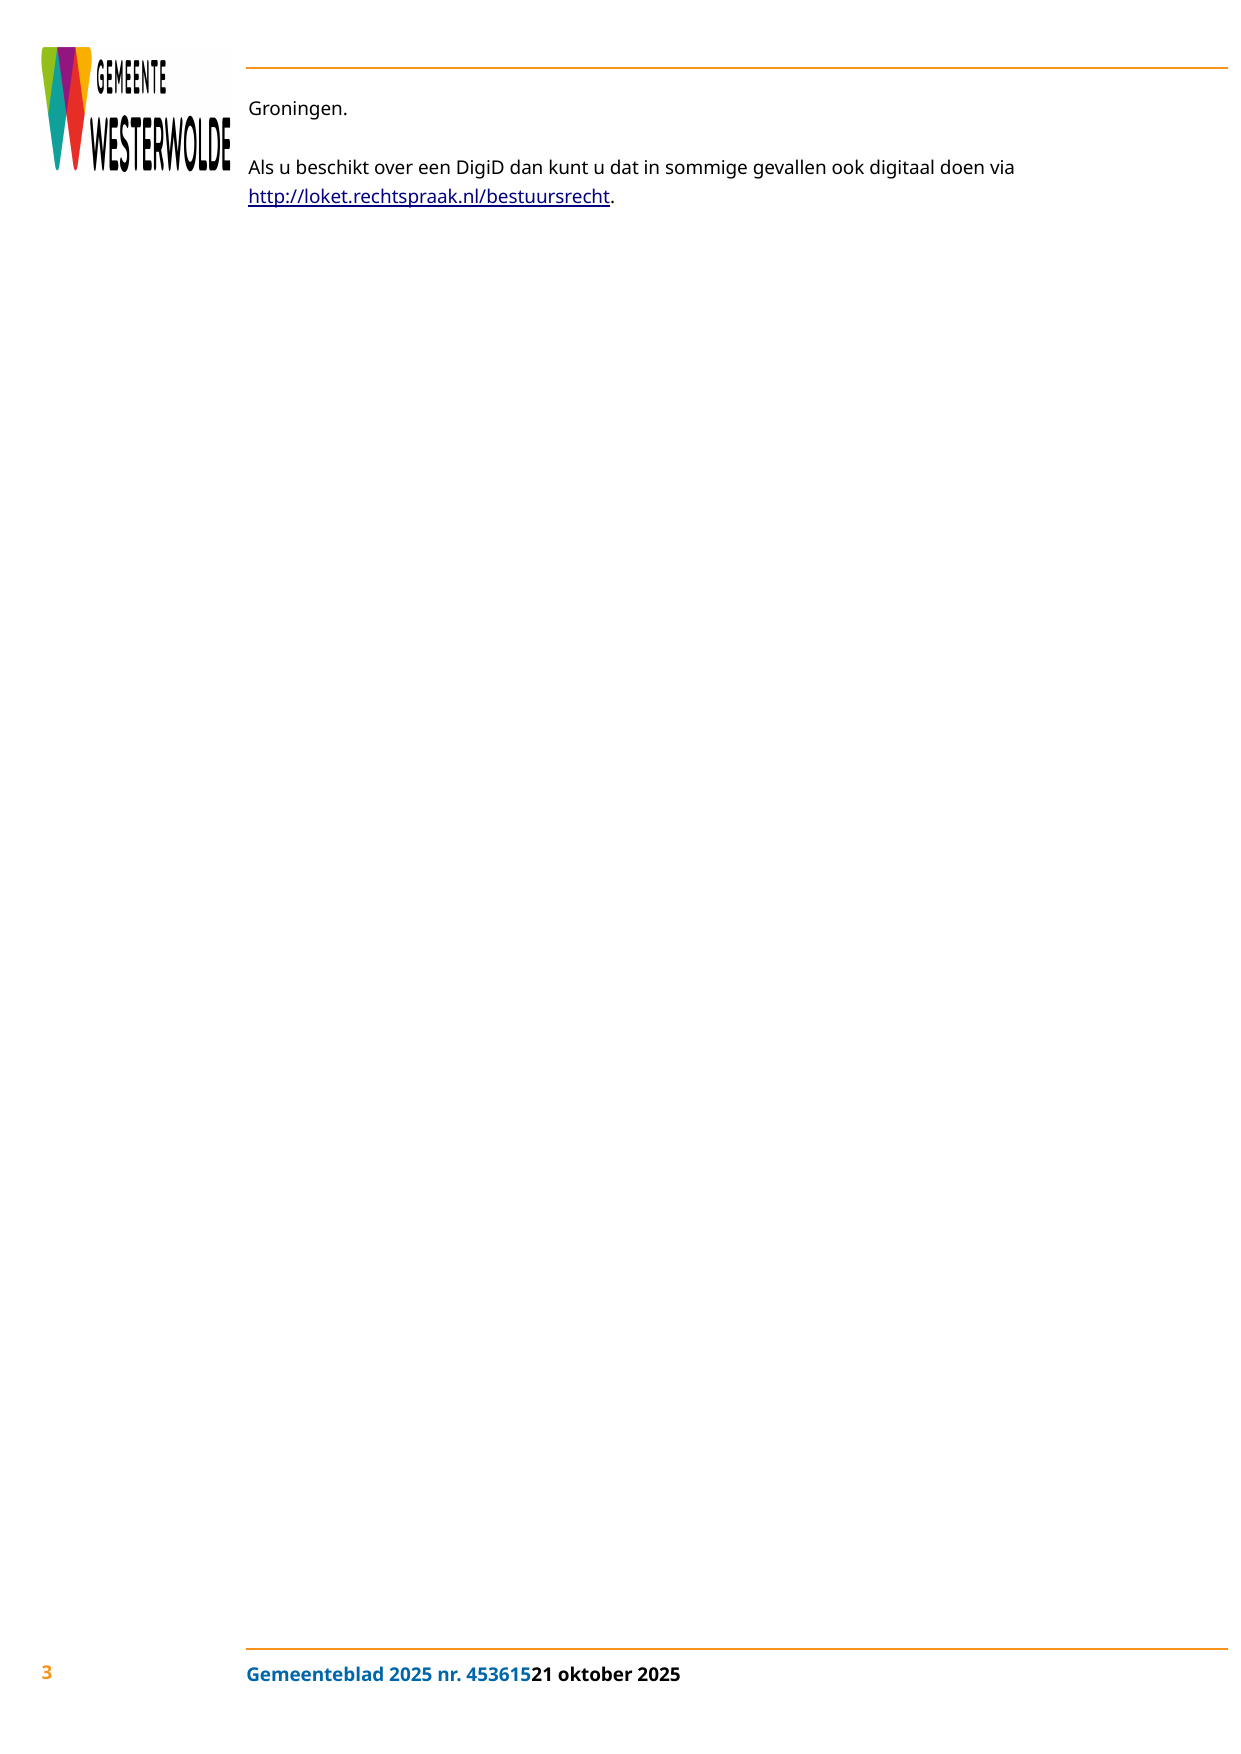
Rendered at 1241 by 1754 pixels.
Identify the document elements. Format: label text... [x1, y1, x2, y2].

text Groningen. [248, 95, 1152, 121]
text Als u beschikt over een DigiD dan kunt u dat in sommige gevallen ook digitaal doen via http://loket.rechtspraak.nl/bestuursrecht. [248, 154, 1152, 209]
picture [41, 47, 231, 172]
